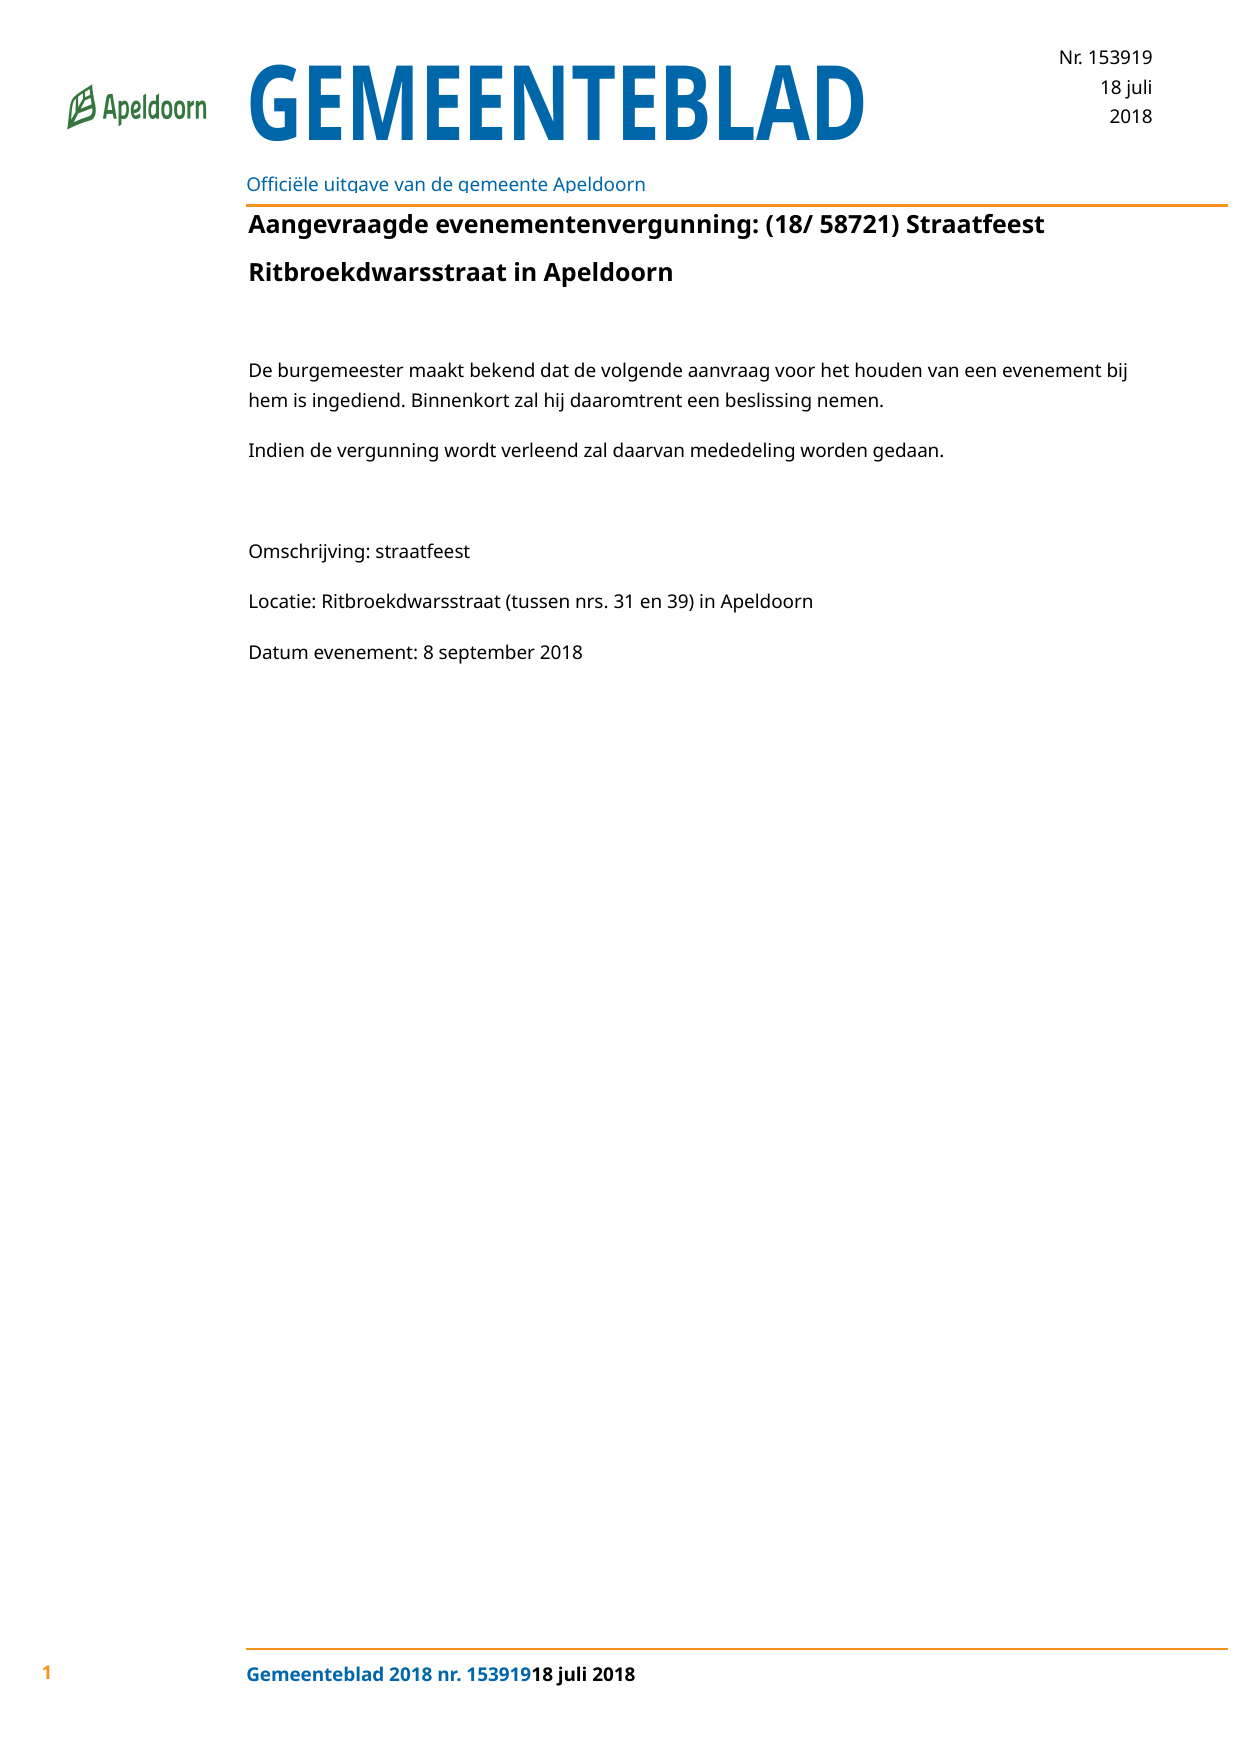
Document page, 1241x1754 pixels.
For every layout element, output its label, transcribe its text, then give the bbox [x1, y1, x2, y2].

text De burgemeester maakt bekend dat de volgende aanvraag voor het houden van een evenement bij hem is ingediend. Binnenkort zal hij daaromtrent een beslissing nemen. [248, 357, 1152, 412]
text Omschrijving: straatfeest [248, 538, 1152, 564]
text Locatie: Ritbroekdwarsstraat (tussen nrs. 31 en 39) in Apeldoorn [248, 588, 1152, 614]
text Aangevraagde evenementenvergunning: (18/ 58721) Straatfeest Ritbroekdwarsstraat in Apeldoorn [248, 207, 1152, 288]
picture [41, 47, 231, 172]
text Indien de vergunning wordt verleend zal daarvan mededeling worden gedaan. [248, 437, 1152, 463]
text Datum evenement: 8 september 2018 [248, 639, 1152, 664]
